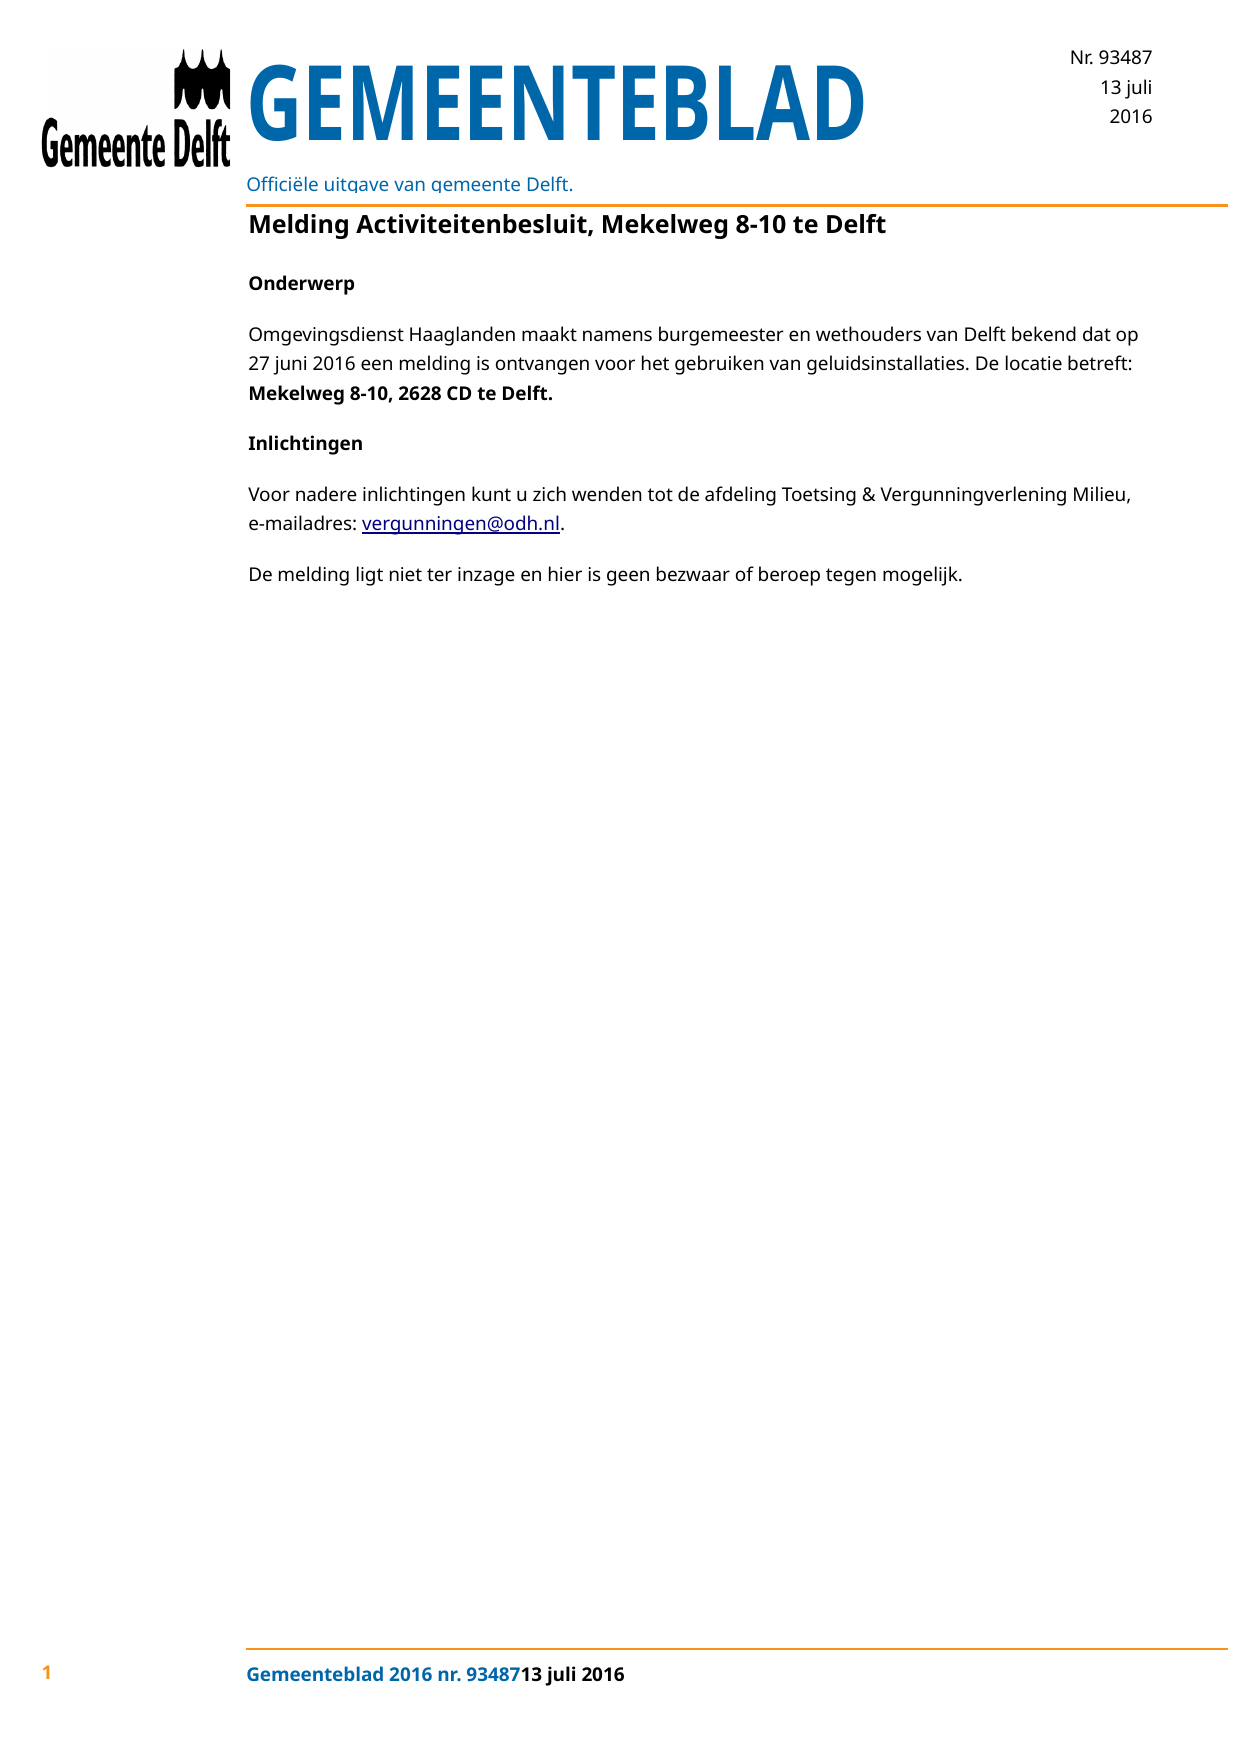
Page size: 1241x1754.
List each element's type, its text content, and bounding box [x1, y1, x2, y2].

text Onderwerp [248, 270, 1152, 296]
text Voor nadere inlichtingen kunt u zich wenden tot de afdeling Toetsing & Vergunningverlening Milieu, e-mailadres: vergunningen@odh.nl. [248, 481, 1152, 536]
text Omgevingsdienst Haaglanden maakt namens burgemeester en wethouders van Delft bekend dat op 27 juni 2016 een melding is ontvangen voor het gebruiken van geluidsinstallaties. De locatie betreft: Mekelweg 8-10, 2628 CD te Delft. [248, 321, 1152, 406]
text Melding Activiteitenbesluit, Mekelweg 8-10 te Delft [248, 207, 1152, 241]
text Inlichtingen [248, 430, 1152, 456]
picture [41, 47, 231, 172]
text De melding ligt niet ter inzage en hier is geen bezwaar of beroep tegen mogelijk. [248, 561, 1152, 586]
